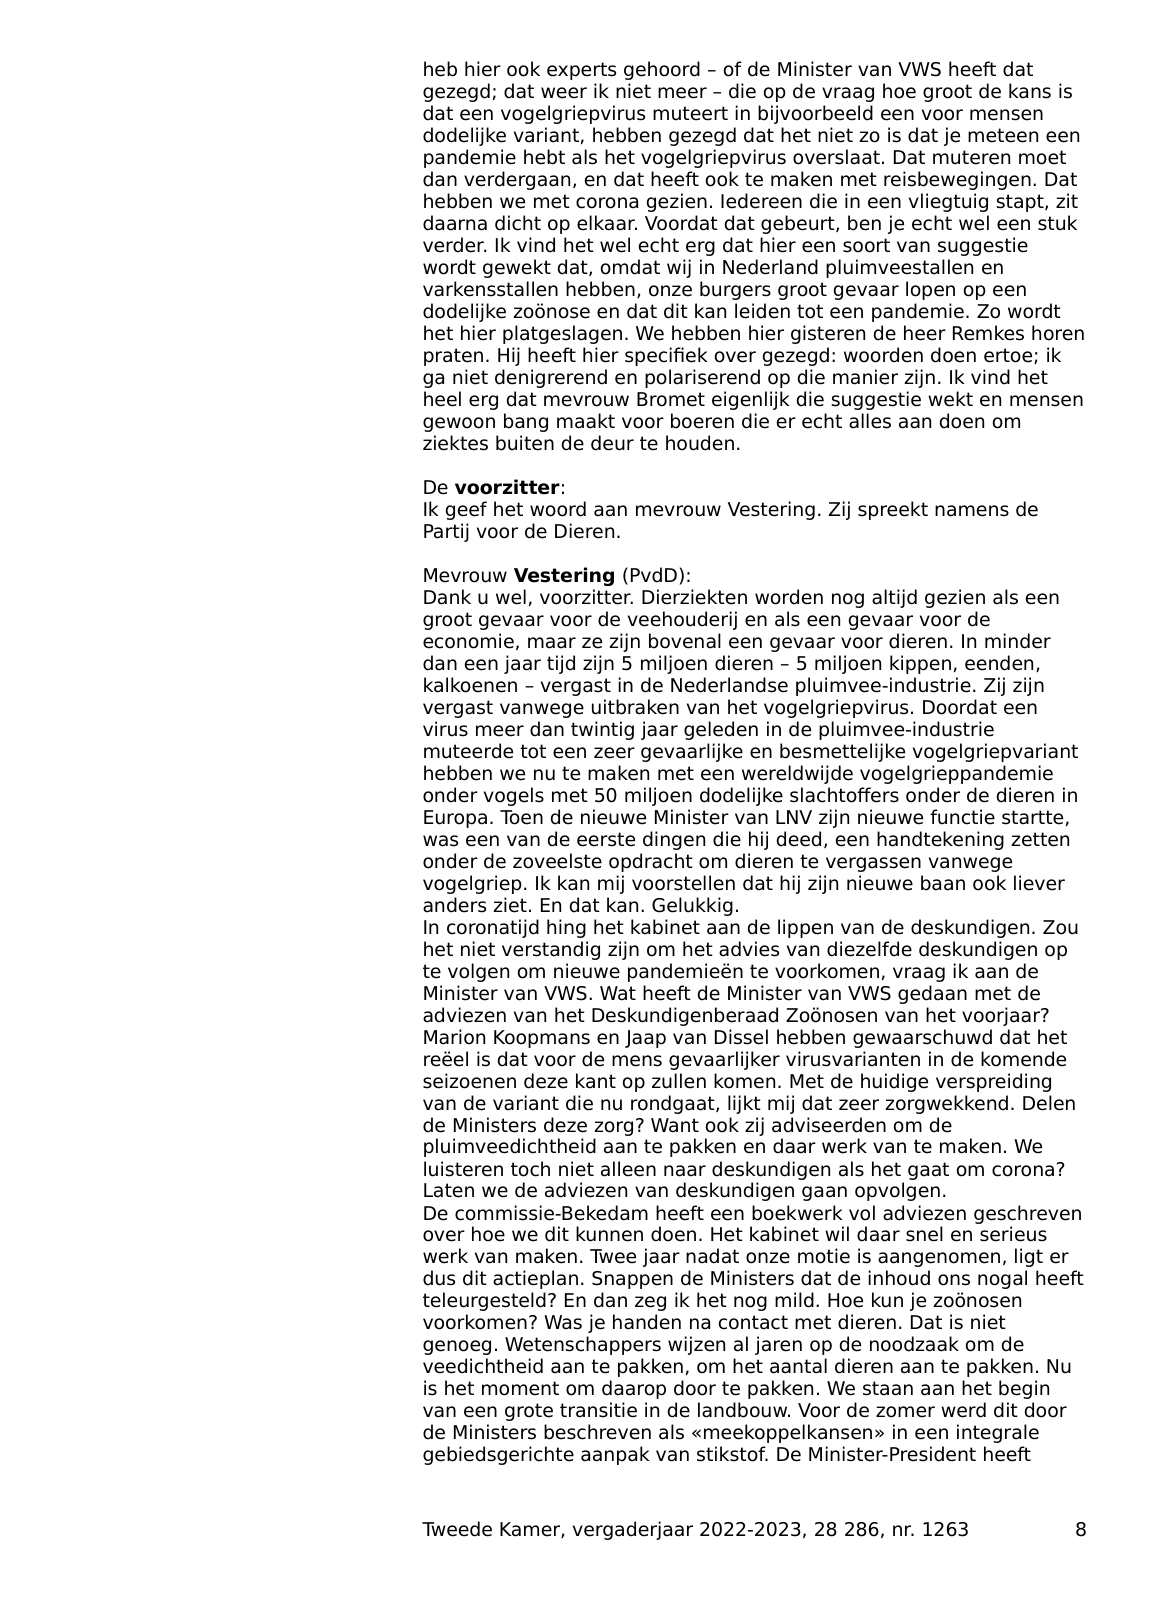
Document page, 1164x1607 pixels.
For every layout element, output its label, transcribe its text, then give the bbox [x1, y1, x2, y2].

text De voorzitter: [422, 477, 1087, 499]
text Ik geef het woord aan mevrouw Vestering. Zij spreekt namens de Partij voor de Dieren. [422, 499, 1087, 543]
text Dank u wel, voorzitter. Dierziekten worden nog altijd gezien als een groot gevaar voor de veehouderij en als een gevaar voor de economie, maar ze zijn bovenal een gevaar voor dieren. In minder dan een jaar tijd zijn 5 miljoen dieren – 5 miljoen kippen, eenden, kalkoenen – vergast in de Nederlandse pluimvee-industrie. Zij zijn vergast vanwege uitbraken van het vogelgriepvirus. Doordat een virus meer dan twintig jaar geleden in de pluimvee-industrie muteerde tot een zeer gevaarlijke en besmettelijke vogelgriepvariant hebben we nu te maken met een wereldwijde vogelgrieppandemie onder vogels met 50 miljoen dodelijke slachtoffers onder de dieren in Europa. Toen de nieuwe Minister van LNV zijn nieuwe functie startte, was een van de eerste dingen die hij deed, een handtekening zetten onder de zoveelste opdracht om dieren te vergassen vanwege vogelgriep. Ik kan mij voorstellen dat hij zijn nieuwe baan ook liever anders ziet. En dat kan. Gelukkig. [422, 587, 1087, 917]
text De commissie-Bekedam heeft een boekwerk vol adviezen geschreven over hoe we dit kunnen doen. Het kabinet wil daar snel en serieus werk van maken. Twee jaar nadat onze motie is aangenomen, ligt er dus dit actieplan. Snappen de Ministers dat de inhoud ons nogal heeft teleurgesteld? En dan zeg ik het nog mild. Hoe kun je zoönosen voorkomen? Was je handen na contact met dieren. Dat is niet genoeg. Wetenschappers wijzen al jaren op de noodzaak om de veedichtheid aan te pakken, om het aantal dieren aan te pakken. Nu is het moment om daarop door te pakken. We staan aan het begin van een grote transitie in de landbouw. Voor de zomer werd dit door de Ministers beschreven als «meekoppelkansen» in een integrale gebiedsgerichte aanpak van stikstof. De Minister-President heeft [422, 1202, 1087, 1466]
text Mevrouw Vestering (PvdD): [422, 565, 1087, 587]
text heb hier ook experts gehoord – of de Minister van VWS heeft dat gezegd; dat weer ik niet meer – die op de vraag hoe groot de kans is dat een vogelgriepvirus muteert in bijvoorbeeld een voor mensen dodelijke variant, hebben gezegd dat het niet zo is dat je meteen een pandemie hebt als het vogelgriepvirus overslaat. Dat muteren moet dan verdergaan, en dat heeft ook te maken met reisbewegingen. Dat hebben we met corona gezien. Iedereen die in een vliegtuig stapt, zit daarna dicht op elkaar. Voordat dat gebeurt, ben je echt wel een stuk verder. Ik vind het wel echt erg dat hier een soort van suggestie wordt gewekt dat, omdat wij in Nederland pluimveestallen en varkensstallen hebben, onze burgers groot gevaar lopen op een dodelijke zoönose en dat dit kan leiden tot een pandemie. Zo wordt het hier platgeslagen. We hebben hier gisteren de heer Remkes horen praten. Hij heeft hier specifiek over gezegd: woorden doen ertoe; ik ga niet denigrerend en polariserend op die manier zijn. Ik vind het heel erg dat mevrouw Bromet eigenlijk die suggestie wekt en mensen gewoon bang maakt voor boeren die er echt alles aan doen om ziektes buiten de deur te houden. [422, 59, 1087, 455]
text In coronatijd hing het kabinet aan de lippen van de deskundigen. Zou het niet verstandig zijn om het advies van diezelfde deskundigen op te volgen om nieuwe pandemieën te voorkomen, vraag ik aan de Minister van VWS. Wat heeft de Minister van VWS gedaan met de adviezen van het Deskundigenberaad Zoönosen van het voorjaar? Marion Koopmans en Jaap van Dissel hebben gewaarschuwd dat het reëel is dat voor de mens gevaarlijker virusvarianten in de komende seizoenen deze kant op zullen komen. Met de huidige verspreiding van de variant die nu rondgaat, lijkt mij dat zeer zorgwekkend. Delen de Ministers deze zorg? Want ook zij adviseerden om de pluimveedichtheid aan te pakken en daar werk van te maken. We luisteren toch niet alleen naar deskundigen als het gaat om corona? Laten we de adviezen van deskundigen gaan opvolgen. [422, 917, 1087, 1202]
